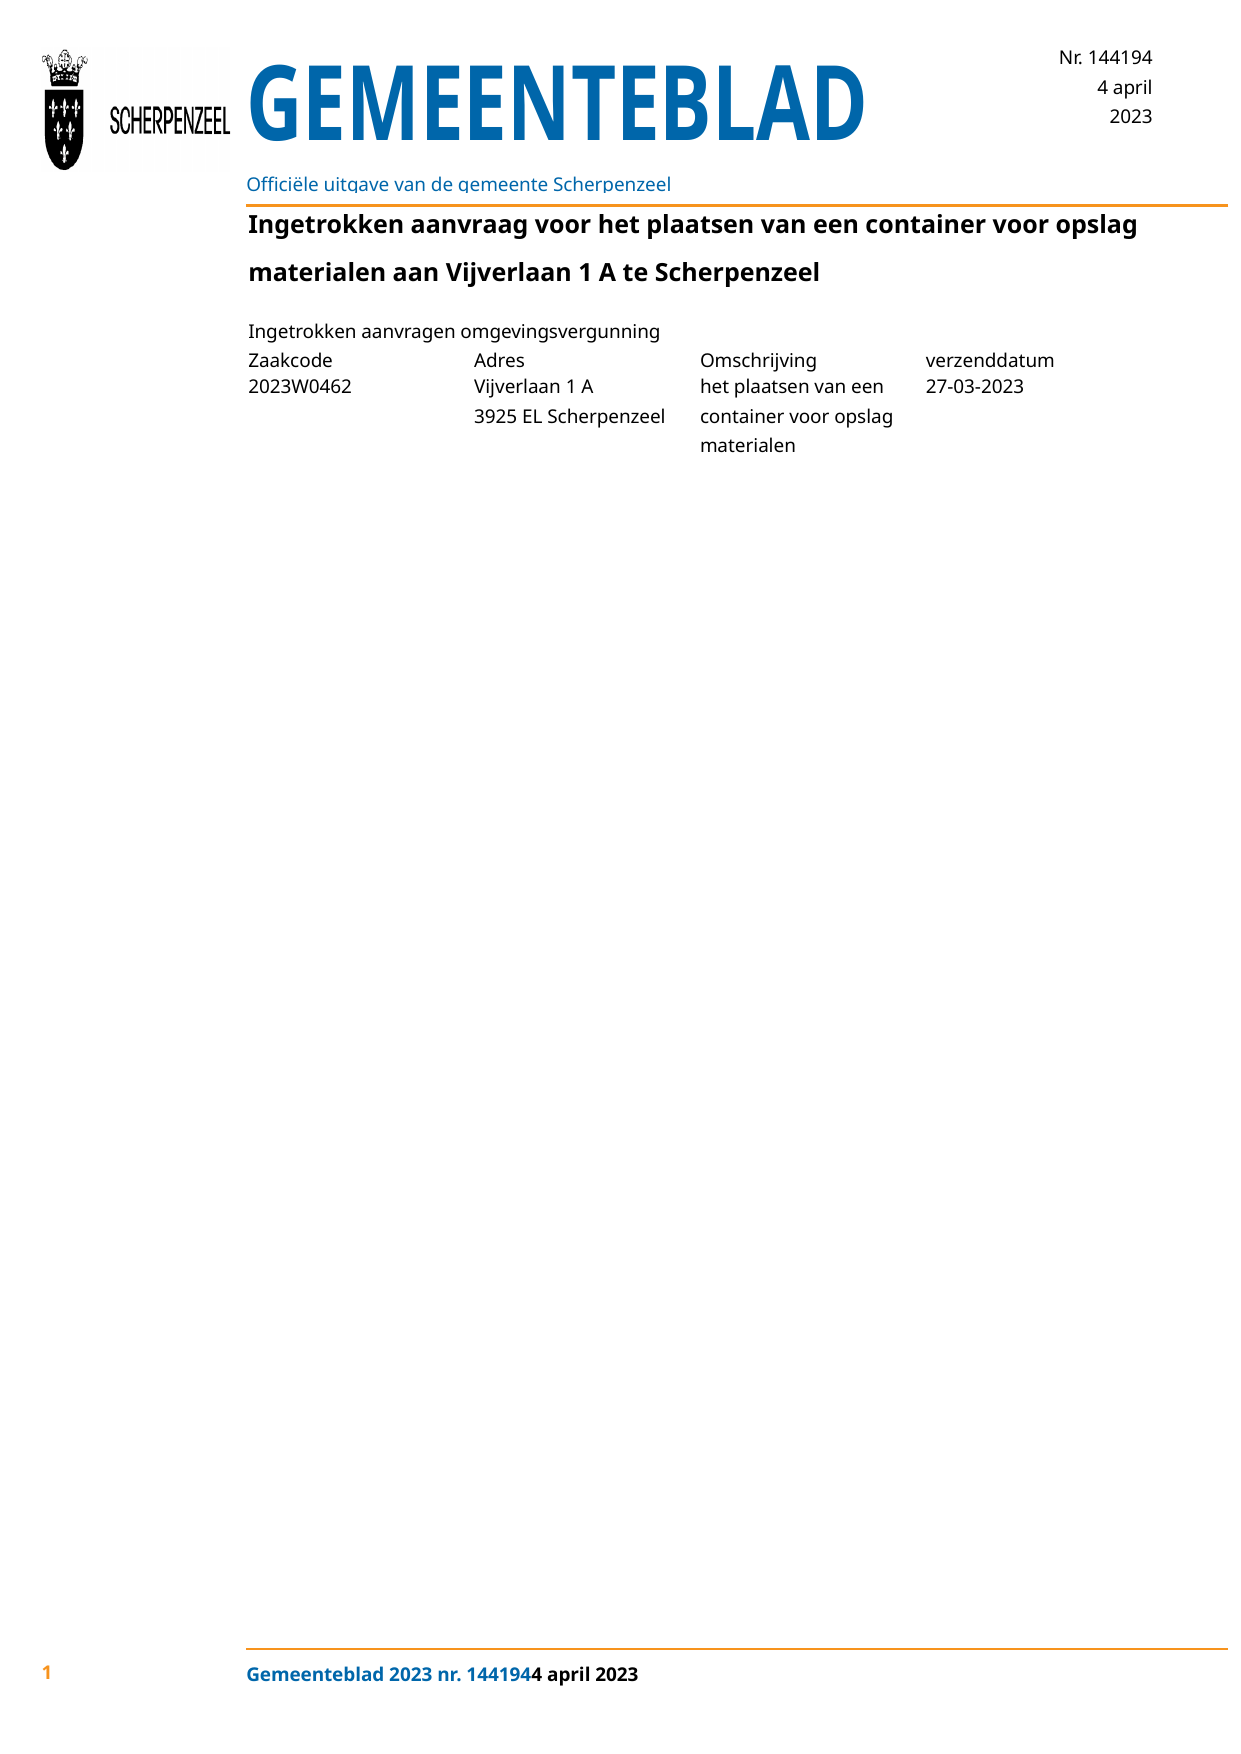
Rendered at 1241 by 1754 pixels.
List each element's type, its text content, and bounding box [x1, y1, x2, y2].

picture [41, 47, 231, 172]
table_cell 27-03-2023 [926, 373, 1152, 458]
table_header Zaakcode [248, 348, 474, 373]
table_cell Vijverlaan 1 A 3925 EL Scherpenzeel [474, 373, 700, 458]
table_cell 2023W0462 [248, 373, 474, 458]
table_cell het plaatsen van een container voor opslag materialen [700, 373, 926, 458]
table_header verzenddatum [926, 348, 1152, 373]
text Ingetrokken aanvraag voor het plaatsen van een container voor opslag materialen aan Vijverlaan 1 A te Scherpenzeel [248, 207, 1152, 288]
table_header Adres [474, 348, 700, 373]
text Ingetrokken aanvragen omgevingsvergunning [248, 318, 1152, 344]
table_header Omschrijving [700, 348, 926, 373]
